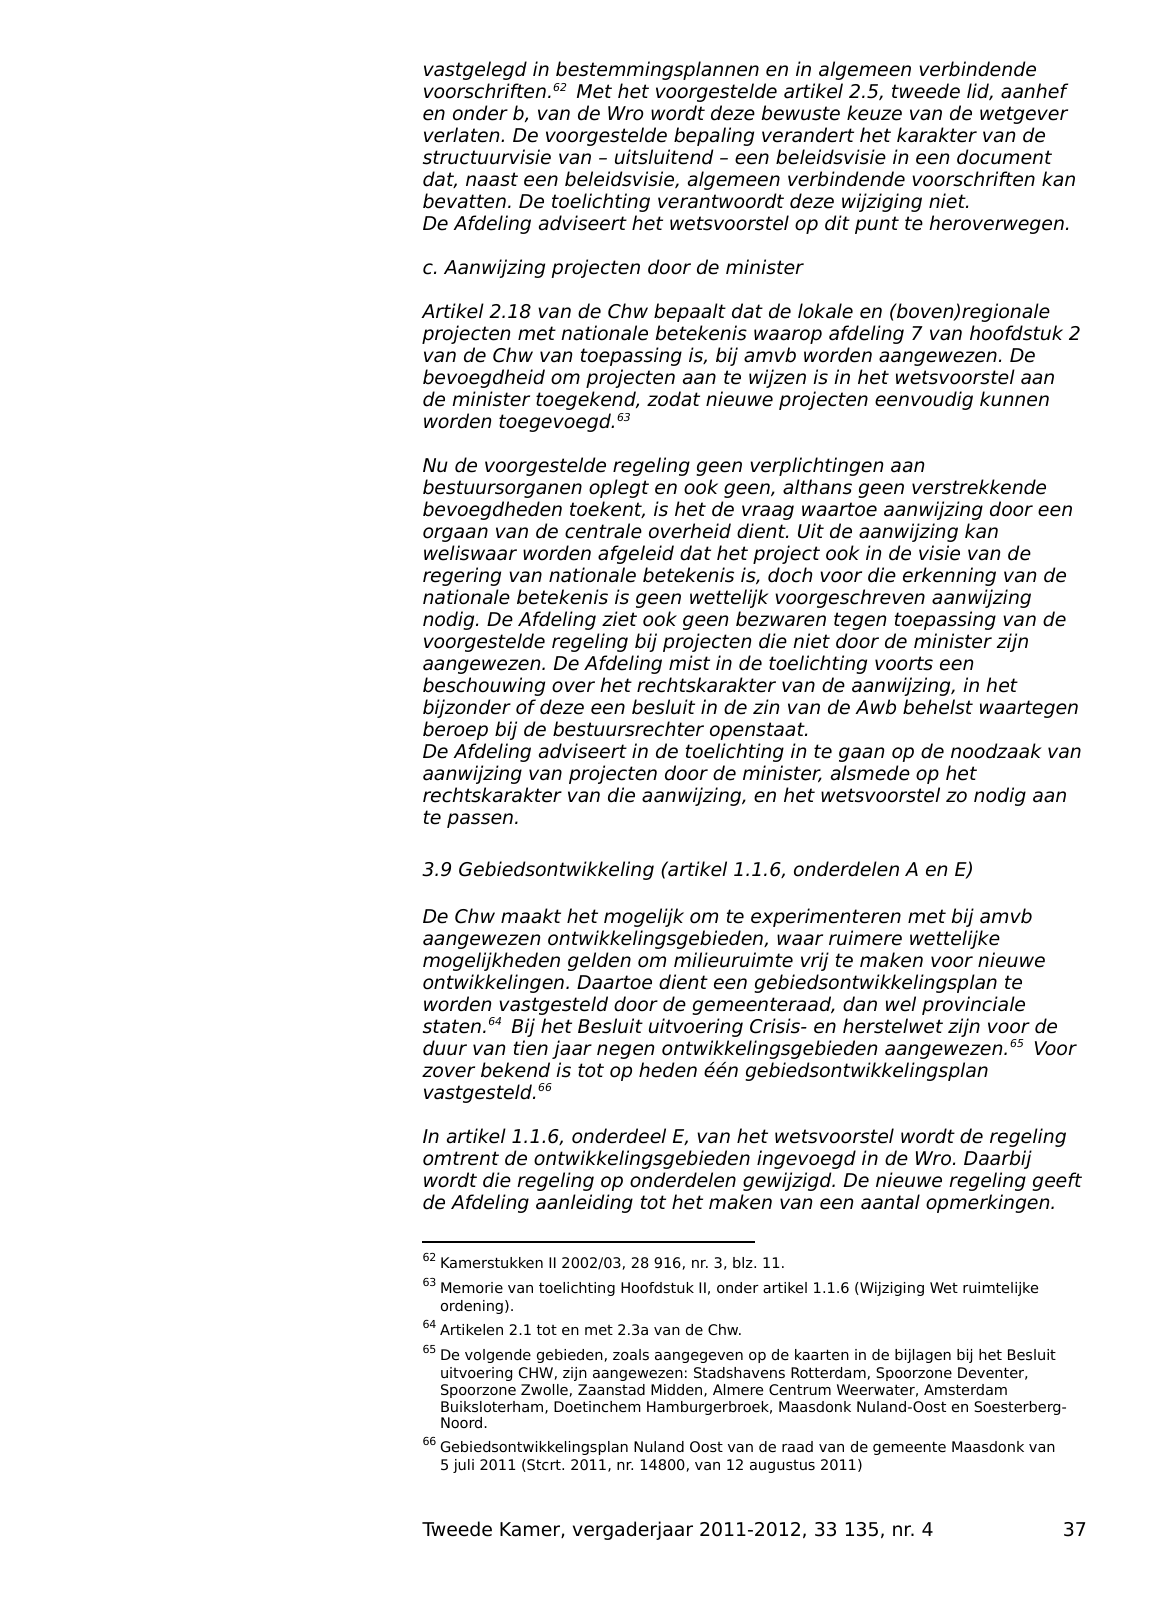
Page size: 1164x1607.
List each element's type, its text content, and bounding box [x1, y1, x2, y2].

text Gebiedsontwikkelingsplan Nuland Oost van de raad van de gemeente Maasdonk van 5 juli 2011 (Stcrt. 2011, nr. 14800, van 12 augustus 2011) [422, 1435, 1087, 1474]
text De Afdeling adviseert het wetsvoorstel op dit punt te heroverwegen. [422, 213, 1087, 235]
text De Chw maakt het mogelijk om te experimenteren met bij amvb aangewezen ontwikkelingsgebieden, waar ruimere wettelijke mogelijkheden gelden om milieuruimte vrij te maken voor nieuwe ontwikkelingen. Daartoe dient een gebiedsontwikkelingsplan te worden vastgesteld door de gemeenteraad, dan wel provinciale staten. Bij het Besluit uitvoering Crisis- en herstelwet zijn voor de duur van tien jaar negen ontwikkelingsgebieden aangewezen. Voor zover bekend is tot op heden één gebiedsontwikkelingsplan vastgesteld. [422, 906, 1087, 1104]
text De volgende gebieden, zoals aangegeven op de kaarten in de bijlagen bij het Besluit uitvoering CHW, zijn aangewezen: Stadshavens Rotterdam, Spoorzone Deventer, Spoorzone Zwolle, Zaanstad Midden, Almere Centrum Weerwater, Amsterdam Buiksloterham, Doetinchem Hamburgerbroek, Maasdonk Nuland-Oost en Soesterberg-Noord. [422, 1343, 1087, 1432]
text Nu de voorgestelde regeling geen verplichtingen aan bestuursorganen oplegt en ook geen, althans geen verstrekkende bevoegdheden toekent, is het de vraag waartoe aanwijzing door een orgaan van de centrale overheid dient. Uit de aanwijzing kan weliswaar worden afgeleid dat het project ook in de visie van de regering van nationale betekenis is, doch voor die erkenning van de nationale betekenis is geen wettelijk voorgeschreven aanwijzing nodig. De Afdeling ziet ook geen bezwaren tegen toepassing van de voorgestelde regeling bij projecten die niet door de minister zijn aangewezen. De Afdeling mist in de toelichting voorts een beschouwing over het rechtskarakter van de aanwijzing, in het bijzonder of deze een besluit in de zin van de Awb behelst waartegen beroep bij de bestuursrechter openstaat. [422, 455, 1087, 741]
subtitle 3.9 Gebiedsontwikkeling (artikel 1.1.6, onderdelen A en E) [422, 859, 1087, 881]
text De Afdeling adviseert in de toelichting in te gaan op de noodzaak van aanwijzing van projecten door de minister, alsmede op het rechtskarakter van die aanwijzing, en het wetsvoorstel zo nodig aan te passen. [422, 741, 1087, 829]
subtitle c. Aanwijzing projecten door de minister [422, 257, 1087, 279]
text Kamerstukken II 2002/03, 28 916, nr. 3, blz. 11. [422, 1251, 1087, 1273]
text Artikel 2.18 van de Chw bepaalt dat de lokale en (boven)regionale projecten met nationale betekenis waarop afdeling 7 van hoofdstuk 2 van de Chw van toepassing is, bij amvb worden aangewezen. De bevoegdheid om projecten aan te wijzen is in het wetsvoorstel aan de minister toegekend, zodat nieuwe projecten eenvoudig kunnen worden toegevoegd. [422, 301, 1087, 433]
text vastgelegd in bestemmingsplannen en in algemeen verbindende voorschriften. Met het voorgestelde artikel 2.5, tweede lid, aanhef en onder b, van de Wro wordt deze bewuste keuze van de wetgever verlaten. De voorgestelde bepaling verandert het karakter van de structuurvisie van – uitsluitend – een beleidsvisie in een document dat, naast een beleidsvisie, algemeen verbindende voorschriften kan bevatten. De toelichting verantwoordt deze wijziging niet. [422, 59, 1087, 213]
text In artikel 1.1.6, onderdeel E, van het wetsvoorstel wordt de regeling omtrent de ontwikkelingsgebieden ingevoegd in de Wro. Daarbij wordt die regeling op onderdelen gewijzigd. De nieuwe regeling geeft de Afdeling aanleiding tot het maken van een aantal opmerkingen. [422, 1126, 1087, 1214]
text Artikelen 2.1 tot en met 2.3a van de Chw. [422, 1318, 1087, 1340]
text Memorie van toelichting Hoofdstuk II, onder artikel 1.1.6 (Wijziging Wet ruimtelijke ordening). [422, 1276, 1087, 1315]
